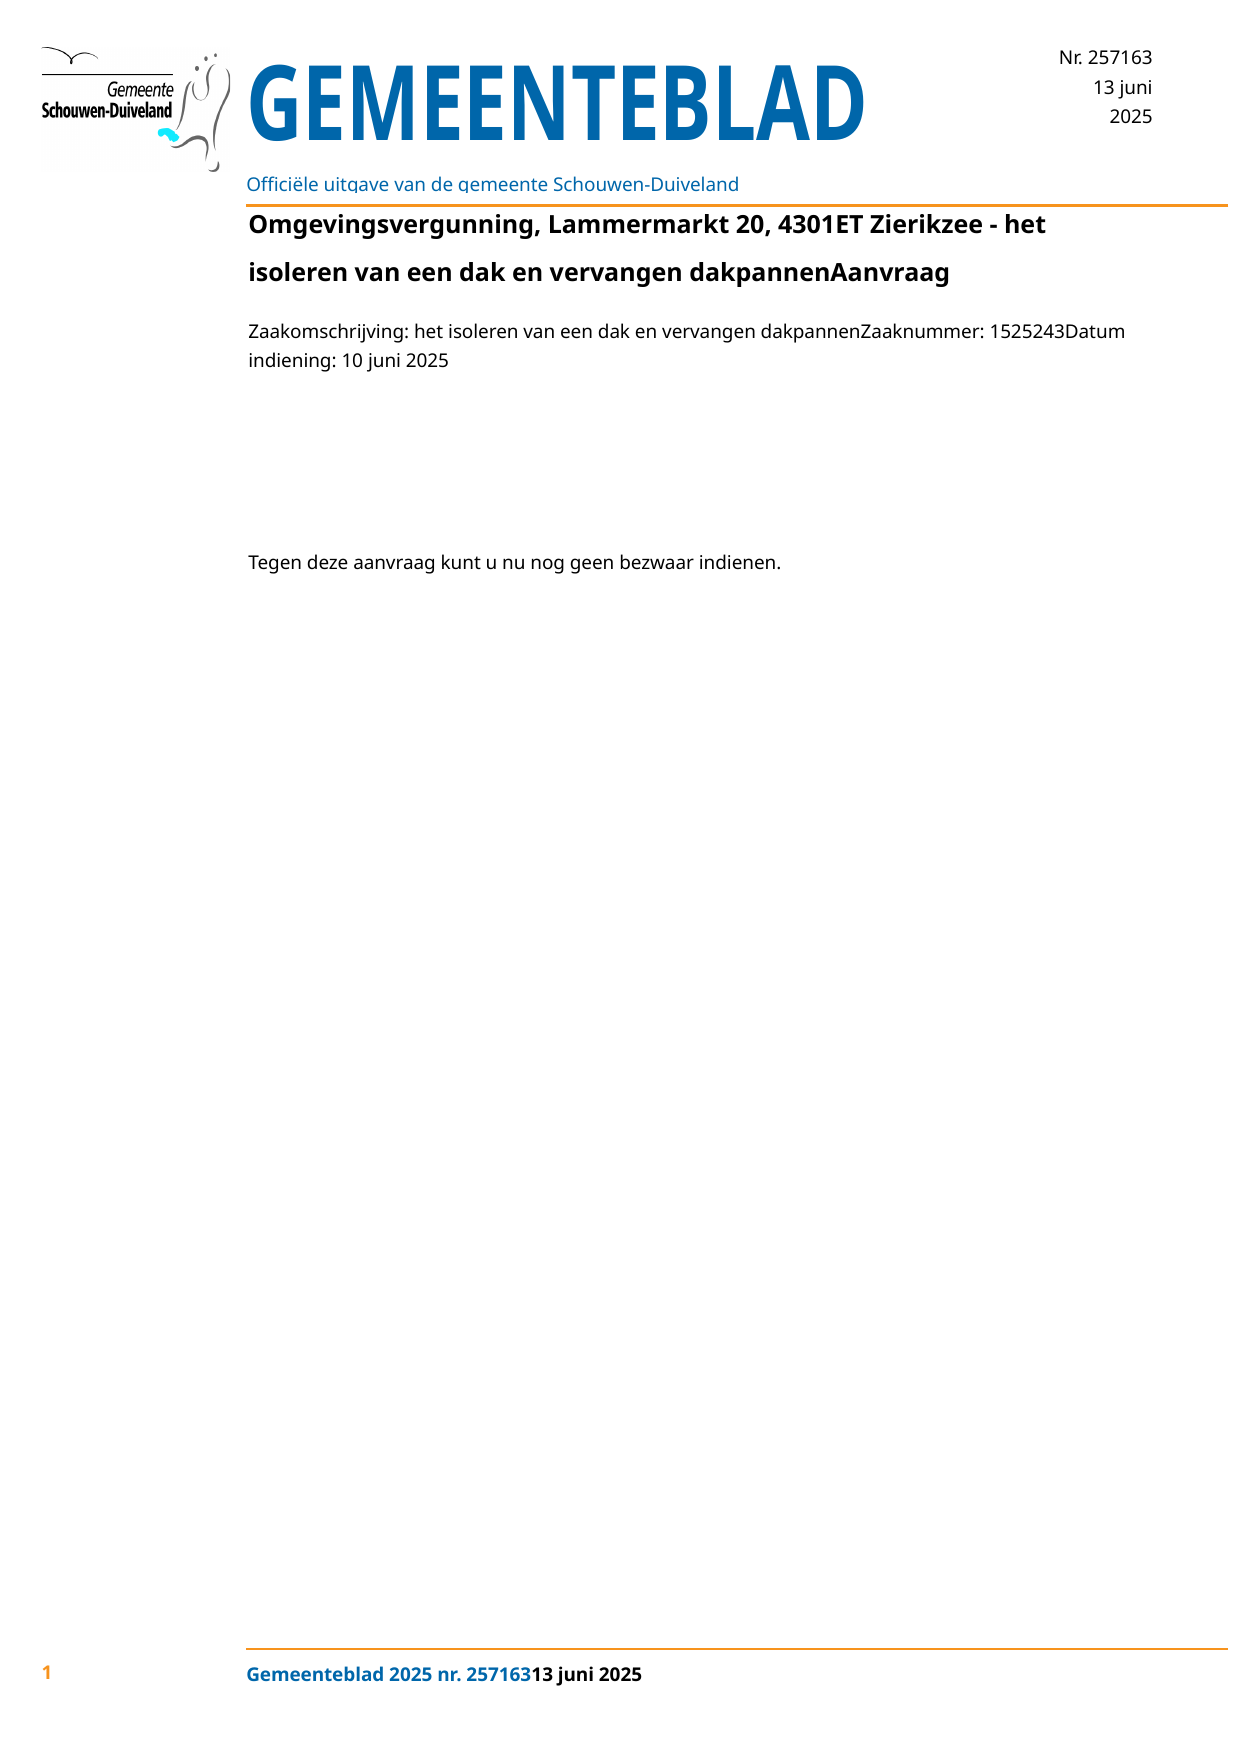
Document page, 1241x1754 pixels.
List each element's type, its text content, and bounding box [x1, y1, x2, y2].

text Omgevingsvergunning, Lammermarkt 20, 4301ET Zierikzee - het isoleren van een dak en vervangen dakpannenAanvraag [248, 207, 1152, 288]
text Tegen deze aanvraag kunt u nu nog geen bezwaar indienen. [248, 549, 1152, 575]
picture [41, 47, 231, 172]
text Zaakomschrijving: het isoleren van een dak en vervangen dakpannenZaaknummer: 1525243Datum indiening: 10 juni 2025 [248, 318, 1152, 373]
